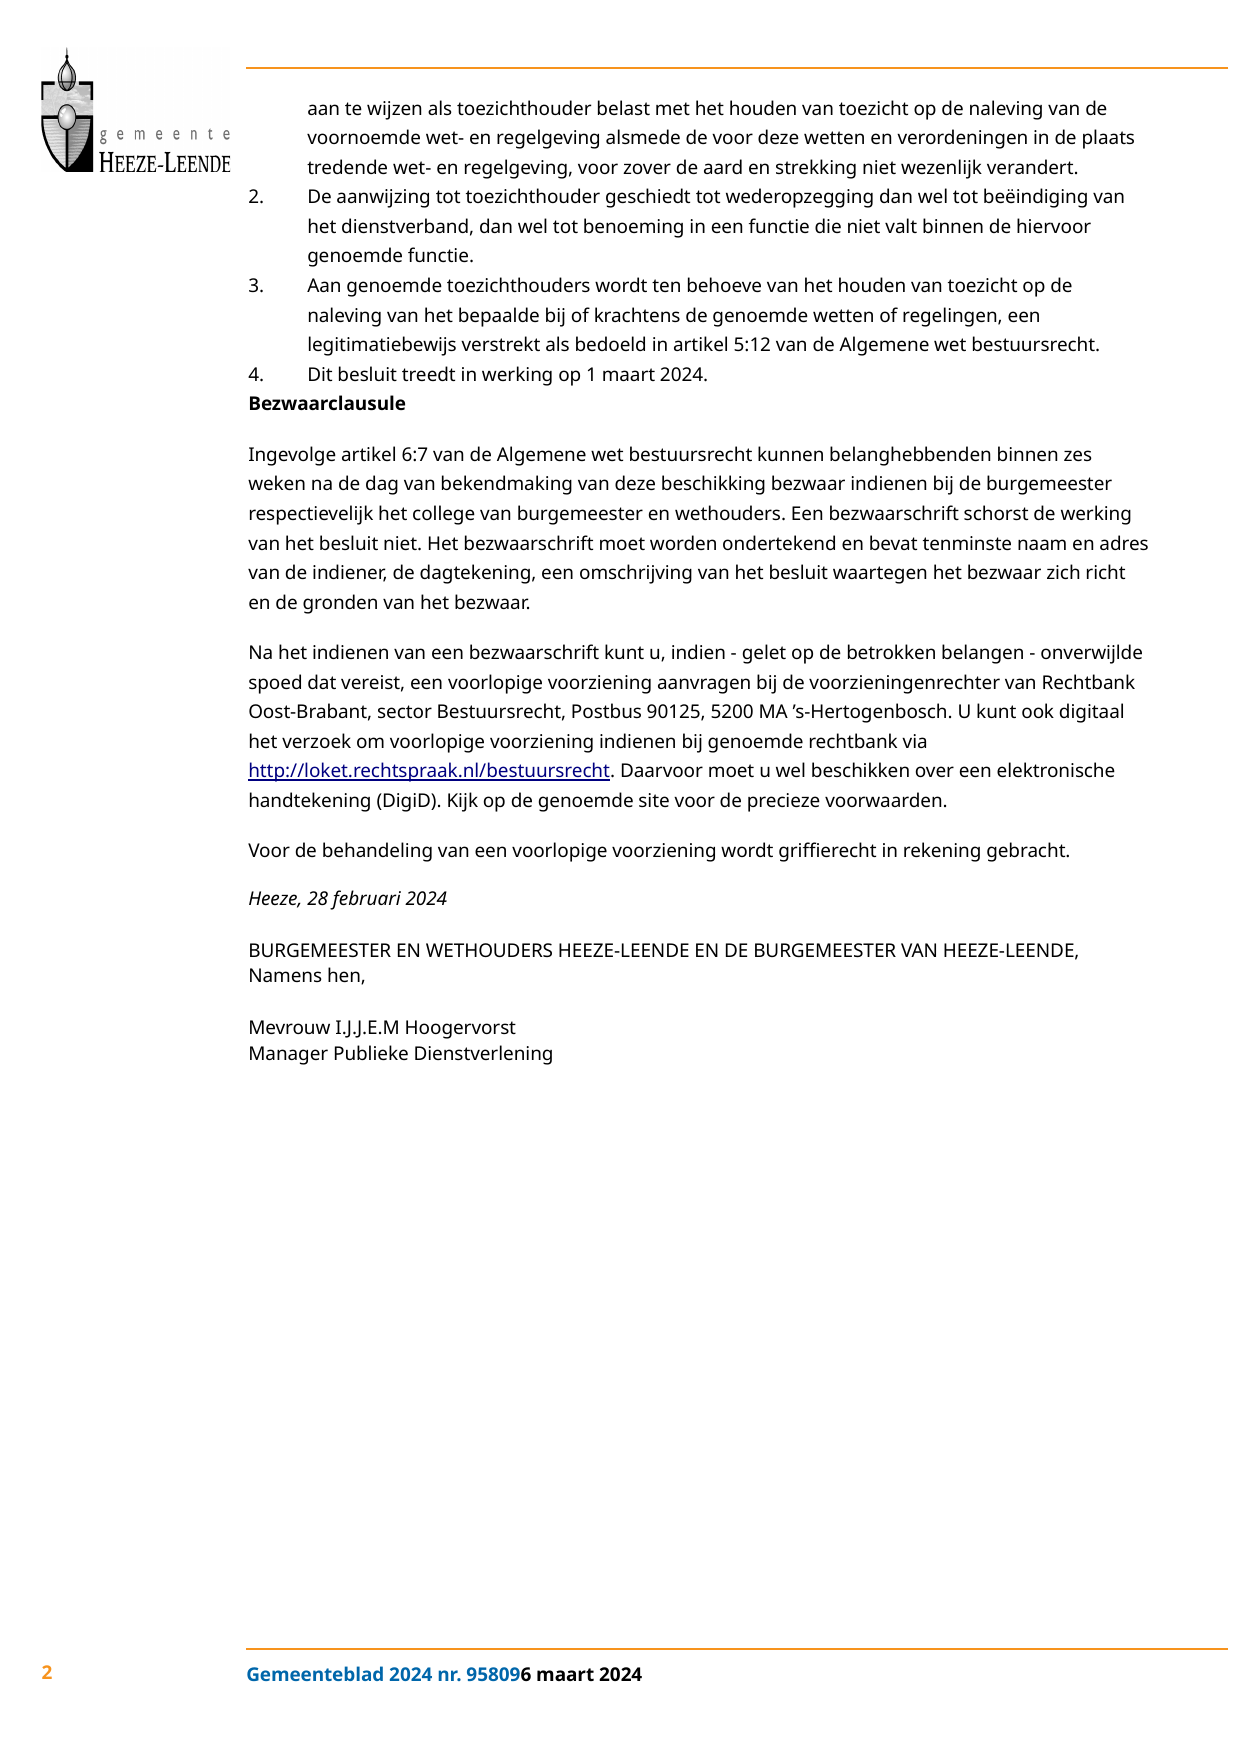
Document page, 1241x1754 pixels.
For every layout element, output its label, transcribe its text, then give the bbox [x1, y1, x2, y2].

text Ingevolge artikel 6:7 van de Algemene wet bestuursrecht kunnen belanghebbenden binnen zes weken na de dag van bekendmaking van deze beschikking bezwaar indienen bij de burgemeester respectievelijk het college van burgemeester en wethouders. Een bezwaarschrift schorst de werking van het besluit niet. Het bezwaarschrift moet worden ondertekend en bevat tenminste naam en adres van de indiener, de dagtekening, een omschrijving van het besluit waartegen het bezwaar zich richt en de gronden van het bezwaar. [248, 441, 1152, 615]
text Voor de behandeling van een voorlopige voorziening wordt griffierecht in rekening gebracht. [248, 838, 1152, 863]
text Na het indienen van een bezwaarschrift kunt u, indien - gelet op de betrokken belangen - onverwijlde spoed dat vereist, een voorlopige voorziening aanvragen bij de voorzieningenrechter van Rechtbank Oost-Brabant, sector Bestuursrecht, Postbus 90125, 5200 MA ’s-Hertogenbosch. U kunt ook digitaal het verzoek om voorlopige voorziening indienen bij genoemde rechtbank via http://loket.rechtspraak.nl/bestuursrecht. Daarvoor moet u wel beschikken over een elektronische handtekening (DigiD). Kijk op de genoemde site voor de precieze voorwaarden. [248, 639, 1152, 813]
text Bezwaarclausule [248, 391, 1152, 416]
list Dit besluit treedt in werking op 1 maart 2024. [248, 361, 1152, 387]
picture [41, 47, 231, 172]
list De aanwijzing tot toezichthouder geschiedt tot wederopzegging dan wel tot beëindiging van het dienstverband, dan wel tot benoeming in een functie die niet valt binnen de hiervoor genoemde functie. [248, 183, 1152, 268]
text Mevrouw I.J.J.E.M Hoogervorst [248, 1014, 1152, 1040]
text Namens hen, [248, 963, 1152, 988]
list Aan genoemde toezichthouders wordt ten behoeve van het houden van toezicht op de naleving van het bepaalde bij of krachtens de genoemde wetten of regelingen, een legitimatiebewijs verstrekt als bedoeld in artikel 5:12 van de Algemene wet bestuursrecht. [248, 272, 1152, 357]
text Heeze, 28 februari 2024 [248, 886, 1152, 911]
text Manager Publieke Dienstverlening [248, 1040, 1152, 1066]
text BURGEMEESTER EN WETHOUDERS HEEZE-LEENDE EN DE BURGEMEESTER VAN HEEZE-LEENDE, [248, 937, 1152, 963]
list aan te wijzen als toezichthouder belast met het houden van toezicht op de naleving van de voornoemde wet- en regelgeving alsmede de voor deze wetten en verordeningen in de plaats tredende wet- en regelgeving, voor zover de aard en strekking niet wezenlijk verandert. [248, 95, 1152, 180]
